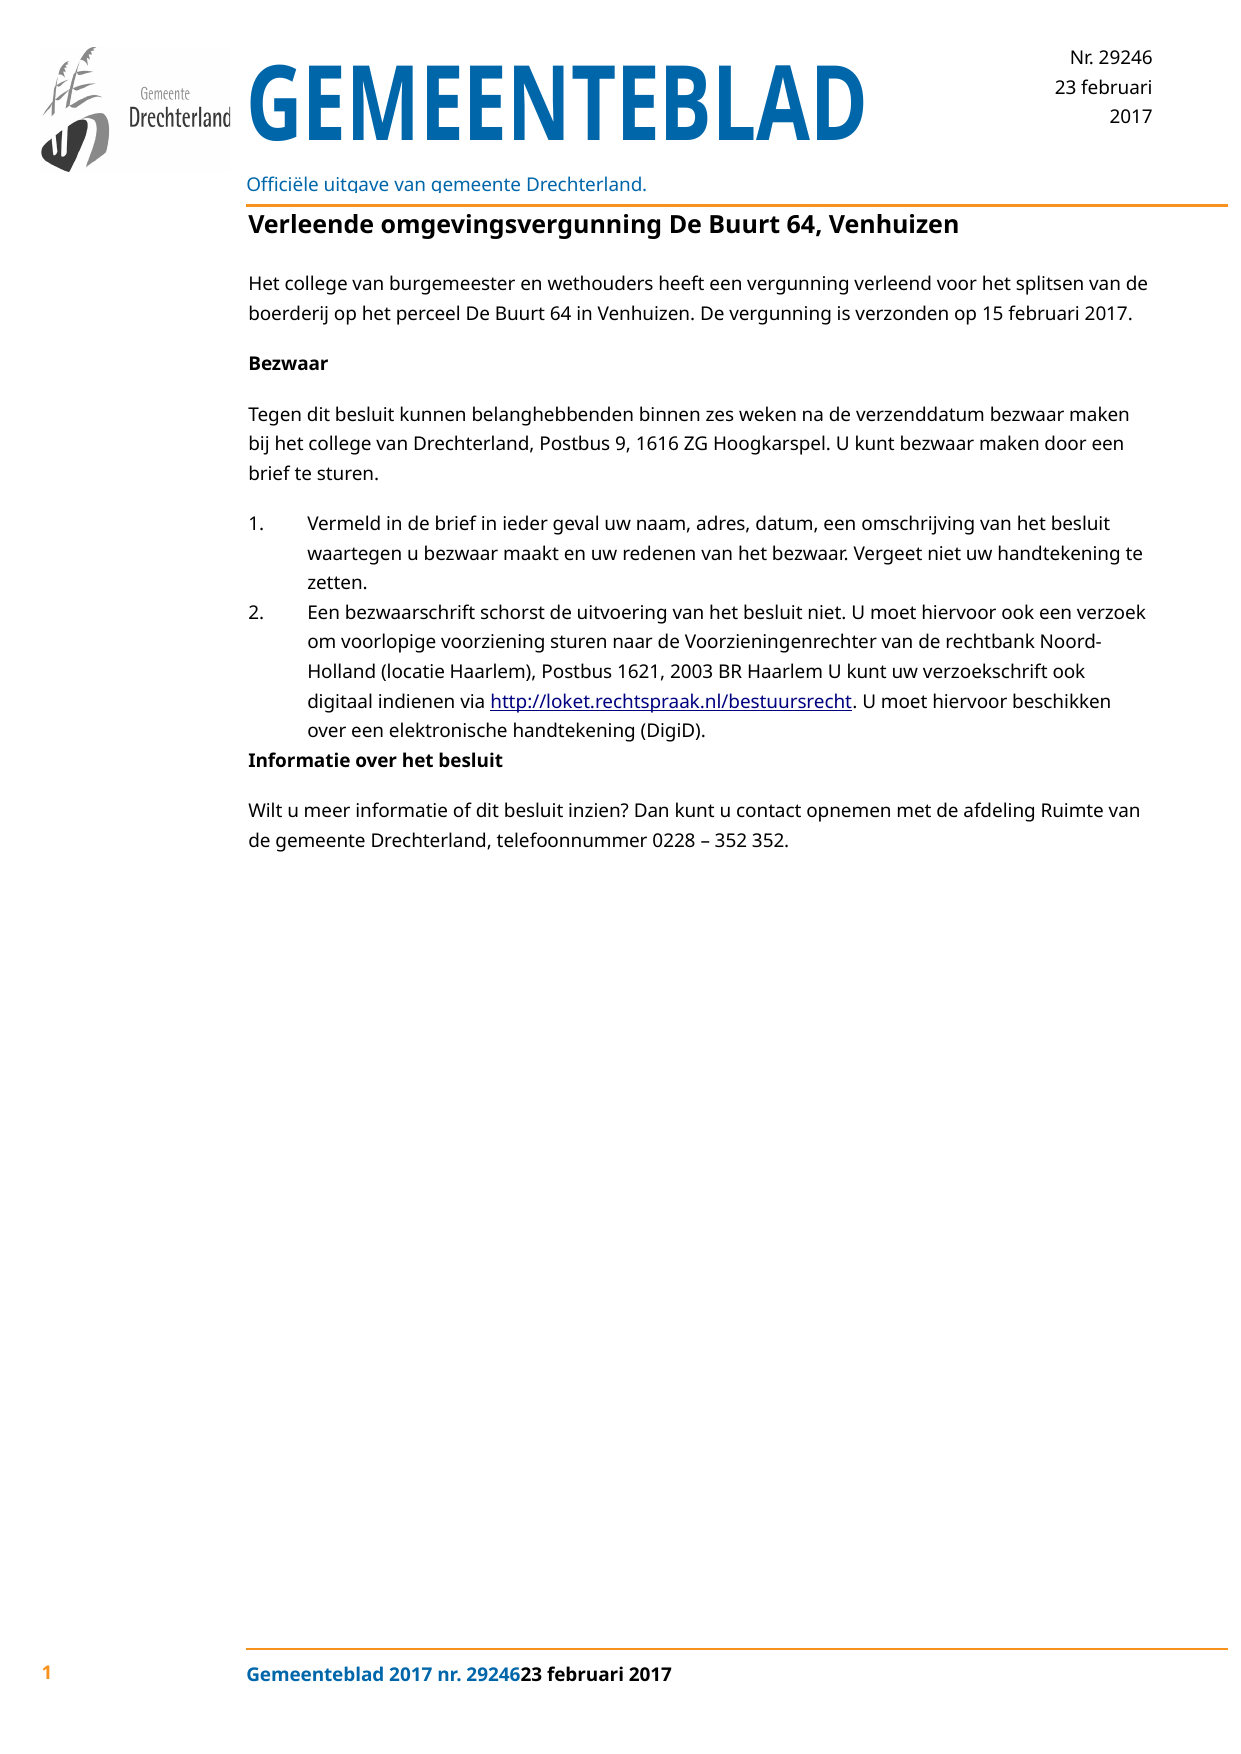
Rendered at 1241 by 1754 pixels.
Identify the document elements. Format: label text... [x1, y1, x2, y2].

list Vermeld in de brief in ieder geval uw naam, adres, datum, een omschrijving van het besluit waartegen u bezwaar maakt en uw redenen van het bezwaar. Vergeet niet uw handtekening te zetten. [248, 510, 1152, 595]
text Het college van burgemeester en wethouders heeft een vergunning verleend voor het splitsen van de boerderij op het perceel De Buurt 64 in Venhuizen. De vergunning is verzonden op 15 februari 2017. [248, 270, 1152, 326]
list Een bezwaarschrift schorst de uitvoering van het besluit niet. U moet hiervoor ook een verzoek om voorlopige voorziening sturen naar de Voorzieningenrechter van de rechtbank Noord-Holland (locatie Haarlem), Postbus 1621, 2003 BR Haarlem U kunt uw verzoekschrift ook digitaal indienen via http://loket.rechtspraak.nl/bestuursrecht. U moet hiervoor beschikken over een elektronische handtekening (DigiD). [248, 599, 1152, 743]
text Verleende omgevingsvergunning De Buurt 64, Venhuizen [248, 207, 1152, 241]
picture [41, 47, 231, 172]
text Wilt u meer informatie of dit besluit inzien? Dan kunt u contact opnemen met de afdeling Ruimte van de gemeente Drechterland, telefoonnummer 0228 – 352 352. [248, 797, 1152, 853]
text Tegen dit besluit kunnen belanghebbenden binnen zes weken na de verzenddatum bezwaar maken bij het college van Drechterland, Postbus 9, 1616 ZG Hoogkarspel. U kunt bezwaar maken door een brief te sturen. [248, 401, 1152, 486]
text Informatie over het besluit [248, 747, 1152, 773]
text Bezwaar [248, 350, 1152, 376]
